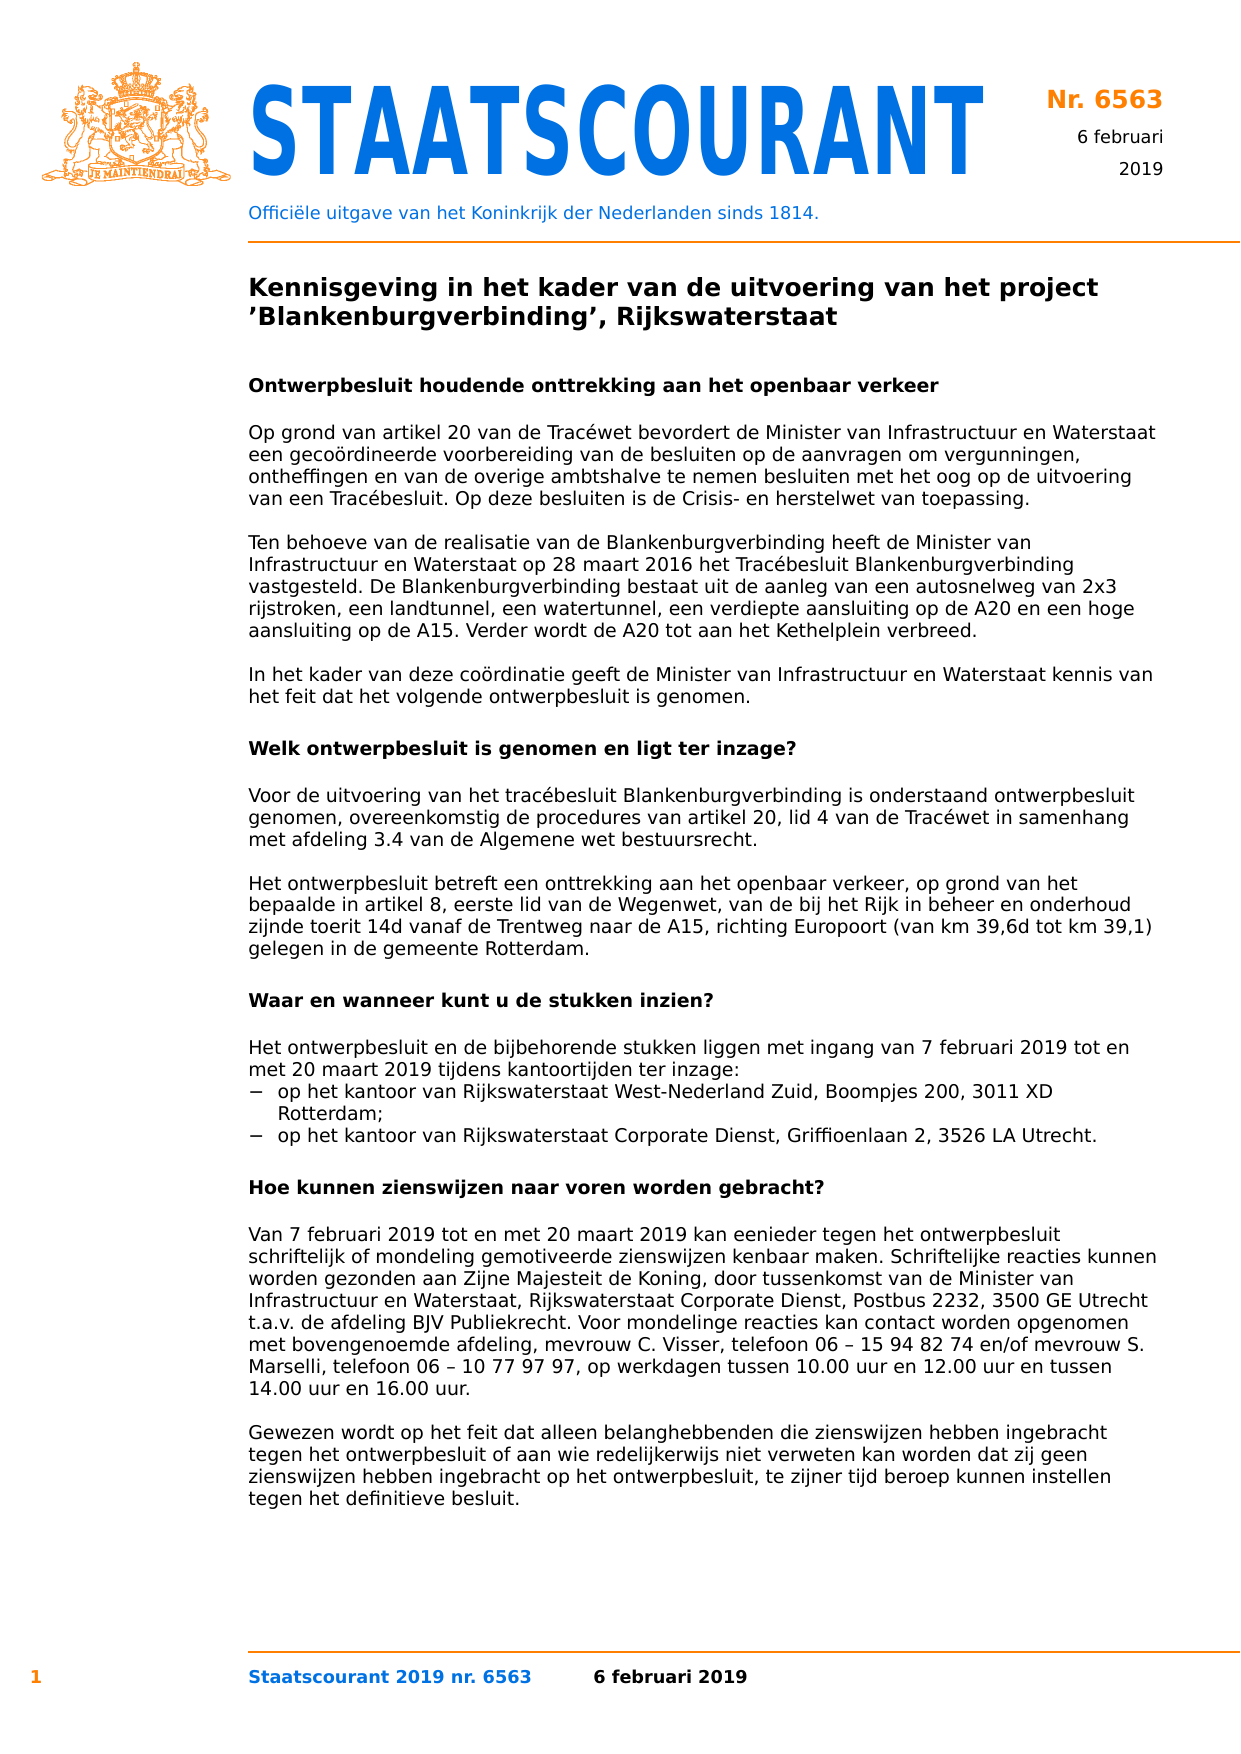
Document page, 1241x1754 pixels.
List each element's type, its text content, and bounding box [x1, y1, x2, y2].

table_header STAATSCOURANT [248, 62, 998, 203]
picture [41, 62, 231, 186]
table_header [25, 62, 248, 241]
table_cell Officiële uitgave van het Koninkrijk der Nederlanden sinds 1814. [248, 203, 1240, 241]
subtitle Waar en wanneer kunt u de stukken inzien? [248, 990, 1163, 1012]
text Het ontwerpbesluit betreft een onttrekking aan het openbaar verkeer, op grond van het bepaalde in artikel 8, eerste lid van de Wegenwet, van de bij het Rijk in beheer en onderhoud zijnde toerit 14d vanaf de Trentweg naar de A15, richting Europoort (van km 39,6d tot km 39,1) gelegen in de gemeente Rotterdam. [248, 872, 1163, 960]
table_header Nr. 6563 [998, 62, 1240, 121]
text Voor de uitvoering van het tracébesluit Blankenburgverbinding is onderstaand ontwerpbesluit genomen, overeenkomstig de procedures van artikel 20, lid 4 van de Tracéwet in samenhang met afdeling 3.4 van de Algemene wet bestuursrecht. [248, 784, 1163, 851]
text Op grond van artikel 20 van de Tracéwet bevordert de Minister van Infrastructuur en Waterstaat een gecoördineerde voorbereiding van de besluiten op de aanvragen om vergunningen, ontheffingen en van de overige ambtshalve te nemen besluiten met het oog op de uitvoering van een Tracébesluit. Op deze besluiten is de Crisis- en herstelwet van toepassing. [248, 422, 1163, 510]
table_cell 6 februari [998, 121, 1240, 153]
text Het ontwerpbesluit en de bijbehorende stukken liggen met ingang van 7 februari 2019 tot en met 20 maart 2019 tijdens kantoortijden ter inzage: [248, 1037, 1163, 1081]
text Ten behoeve van de realisatie van de Blankenburgverbinding heeft de Minister van Infrastructuur en Waterstaat op 28 maart 2016 het Tracébesluit Blankenburgverbinding vastgesteld. De Blankenburgverbinding bestaat uit de aanleg van een autosnelweg van 2x3 rijstroken, een landtunnel, een watertunnel, een verdiepte aansluiting op de A20 en een hoge aansluiting op de A15. Verder wordt de A20 tot aan het Kethelplein verbreed. [248, 532, 1163, 642]
subtitle Kennisgeving in het kader van de uitvoering van het project ’Blankenburgverbinding’, Rijkswaterstaat [248, 273, 1163, 331]
subtitle Welk ontwerpbesluit is genomen en ligt ter inzage? [248, 738, 1163, 759]
text − op het kantoor van Rijkswaterstaat Corporate Dienst, Griffioenlaan 2, 3526 LA Utrecht. [248, 1125, 1163, 1147]
text − op het kantoor van Rijkswaterstaat West-Nederland Zuid, Boompjes 200, 3011 XD Rotterdam; [248, 1081, 1163, 1125]
text In het kader van deze coördinatie geeft de Minister van Infrastructuur en Waterstaat kennis van het feit dat het volgende ontwerpbesluit is genomen. [248, 664, 1163, 708]
text Gewezen wordt op het feit dat alleen belanghebbenden die zienswijzen hebben ingebracht tegen het ontwerpbesluit of aan wie redelijkerwijs niet verweten kan worden dat zij geen zienswijzen hebben ingebracht op het ontwerpbesluit, te zijner tijd beroep kunnen instellen tegen het definitieve besluit. [248, 1422, 1163, 1510]
subtitle Hoe kunnen zienswijzen naar voren worden gebracht? [248, 1177, 1163, 1199]
subtitle Ontwerpbesluit houdende onttrekking aan het openbaar verkeer [248, 375, 1163, 397]
table_cell 2019 [998, 153, 1240, 203]
text Van 7 februari 2019 tot en met 20 maart 2019 kan eenieder tegen het ontwerpbesluit schriftelijk of mondeling gemotiveerde zienswijzen kenbaar maken. Schriftelijke reacties kunnen worden gezonden aan Zijne Majesteit de Koning, door tussenkomst van de Minister van Infrastructuur en Waterstaat, Rijkswaterstaat Corporate Dienst, Postbus 2232, 3500 GE Utrecht t.a.v. de afdeling BJV Publiekrecht. Voor mondelinge reacties kan contact worden opgenomen met bovengenoemde afdeling, mevrouw C. Visser, telefoon 06 – 15 94 82 74 en/of mevrouw S. Marselli, telefoon 06 – 10 77 97 97, op werkdagen tussen 10.00 uur en 12.00 uur en tussen 14.00 uur en 16.00 uur. [248, 1224, 1163, 1400]
